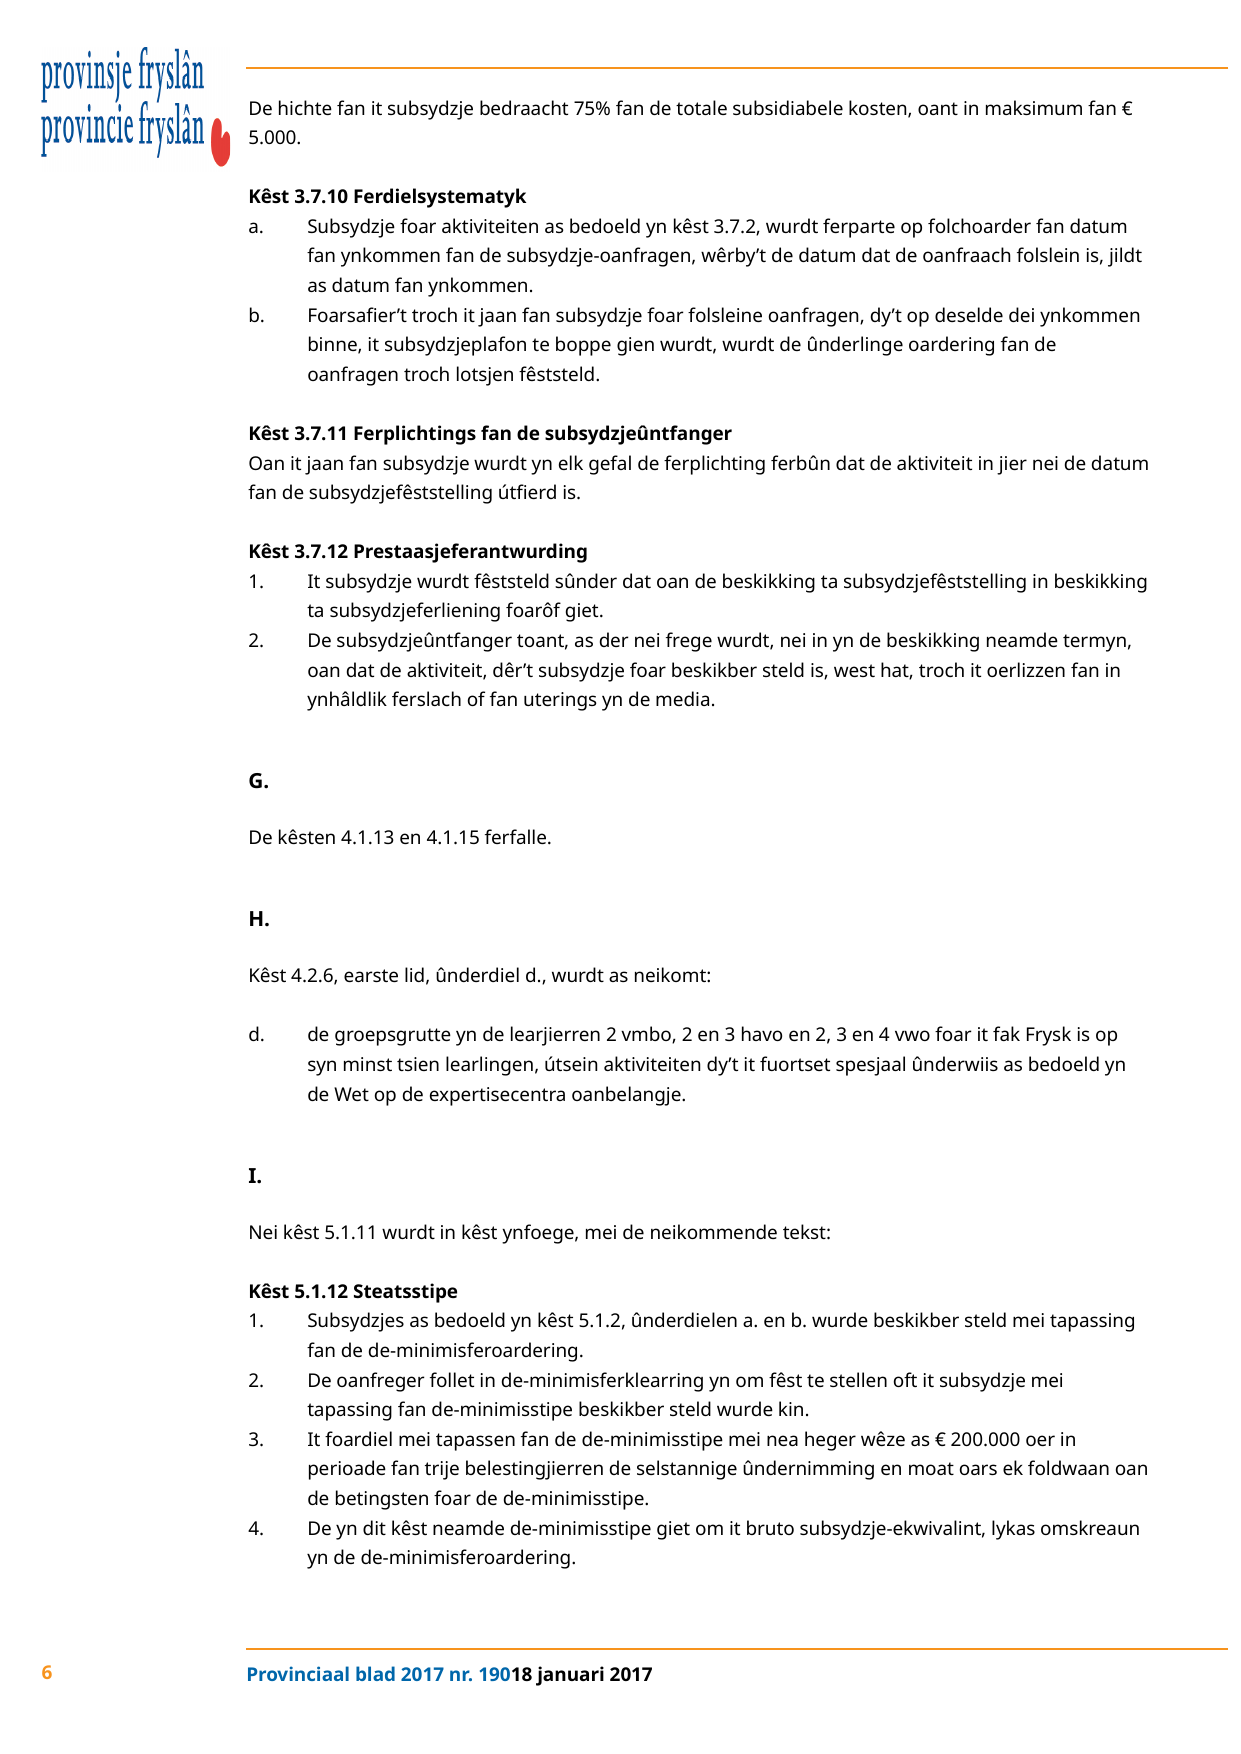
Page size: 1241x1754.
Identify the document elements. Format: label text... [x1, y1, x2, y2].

text Kêst 3.7.12 Prestaasjeferantwurding [248, 538, 1152, 564]
picture [41, 47, 231, 172]
text I. [248, 1161, 1152, 1189]
text H. [248, 904, 1152, 933]
list De yn dit kêst neamde de-minimisstipe giet om it bruto subsydzje-ekwivalint, lykas omskreaun yn de de-minimisferoardering. [248, 1515, 1152, 1570]
list It foardiel mei tapassen fan de de-minimisstipe mei nea heger wêze as € 200.000 oer in perioade fan trije belestingjierren de selstannige ûndernimming en moat oars ek foldwaan oan de betingsten foar de de-minimisstipe. [248, 1426, 1152, 1511]
text G. [248, 766, 1152, 795]
list It subsydzje wurdt fêststeld sûnder dat oan de beskikking ta subsydzjefêststelling in beskikking ta subsydzjeferliening foarôf giet. [248, 568, 1152, 623]
list Subsydzje foar aktiviteiten as bedoeld yn kêst 3.7.2, wurdt ferparte op folchoarder fan datum fan ynkommen fan de subsydzje-oanfragen, wêrby’t de datum dat de oanfraach folslein is, jildt as datum fan ynkommen. [248, 213, 1152, 298]
text Kêst 5.1.12 Steatsstipe [248, 1278, 1152, 1304]
list Foarsafier’t troch it jaan fan subsydzje foar folsleine oanfragen, dy’t op deselde dei ynkommen binne, it subsydzjeplafon te boppe gien wurdt, wurdt de ûnderlinge oardering fan de oanfragen troch lotsjen fêststeld. [248, 302, 1152, 387]
text De hichte fan it subsydzje bedraacht 75% fan de totale subsidiabele kosten, oant in maksimum fan € 5.000. [248, 95, 1152, 150]
text De kêsten 4.1.13 en 4.1.15 ferfalle. [248, 824, 1152, 850]
text Kêst 4.2.6, earste lid, ûnderdiel d., wurdt as neikomt: [248, 962, 1152, 988]
list Subsydzjes as bedoeld yn kêst 5.1.2, ûnderdielen a. en b. wurde beskikber steld mei tapassing fan de de-minimisferoardering. [248, 1308, 1152, 1363]
text Kêst 3.7.11 Ferplichtings fan de subsydzjeûntfanger [248, 420, 1152, 446]
list De oanfreger follet in de-minimisferklearring yn om fêst te stellen oft it subsydzje mei tapassing fan de-minimisstipe beskikber steld wurde kin. [248, 1367, 1152, 1422]
list De subsydzjeûntfanger toant, as der nei frege wurdt, nei in yn de beskikking neamde termyn, oan dat de aktiviteit, dêr’t subsydzje foar beskikber steld is, west hat, troch it oerlizzen fan in ynhâldlik ferslach of fan uterings yn de media. [248, 627, 1152, 712]
text Kêst 3.7.10 Ferdielsystematyk [248, 183, 1152, 209]
text Nei kêst 5.1.11 wurdt in kêst ynfoege, mei de neikommende tekst: [248, 1219, 1152, 1244]
text Oan it jaan fan subsydzje wurdt yn elk gefal de ferplichting ferbûn dat de aktiviteit in jier nei de datum fan de subsydzjefêststelling útfierd is. [248, 450, 1152, 505]
list de groepsgrutte yn de learjierren 2 vmbo, 2 en 3 havo en 2, 3 en 4 vwo foar it fak Frysk is op syn minst tsien learlingen, útsein aktiviteiten dy’t it fuortset spesjaal ûnderwiis as bedoeld yn de Wet op de expertisecentra oanbelangje. [248, 1022, 1152, 1107]
